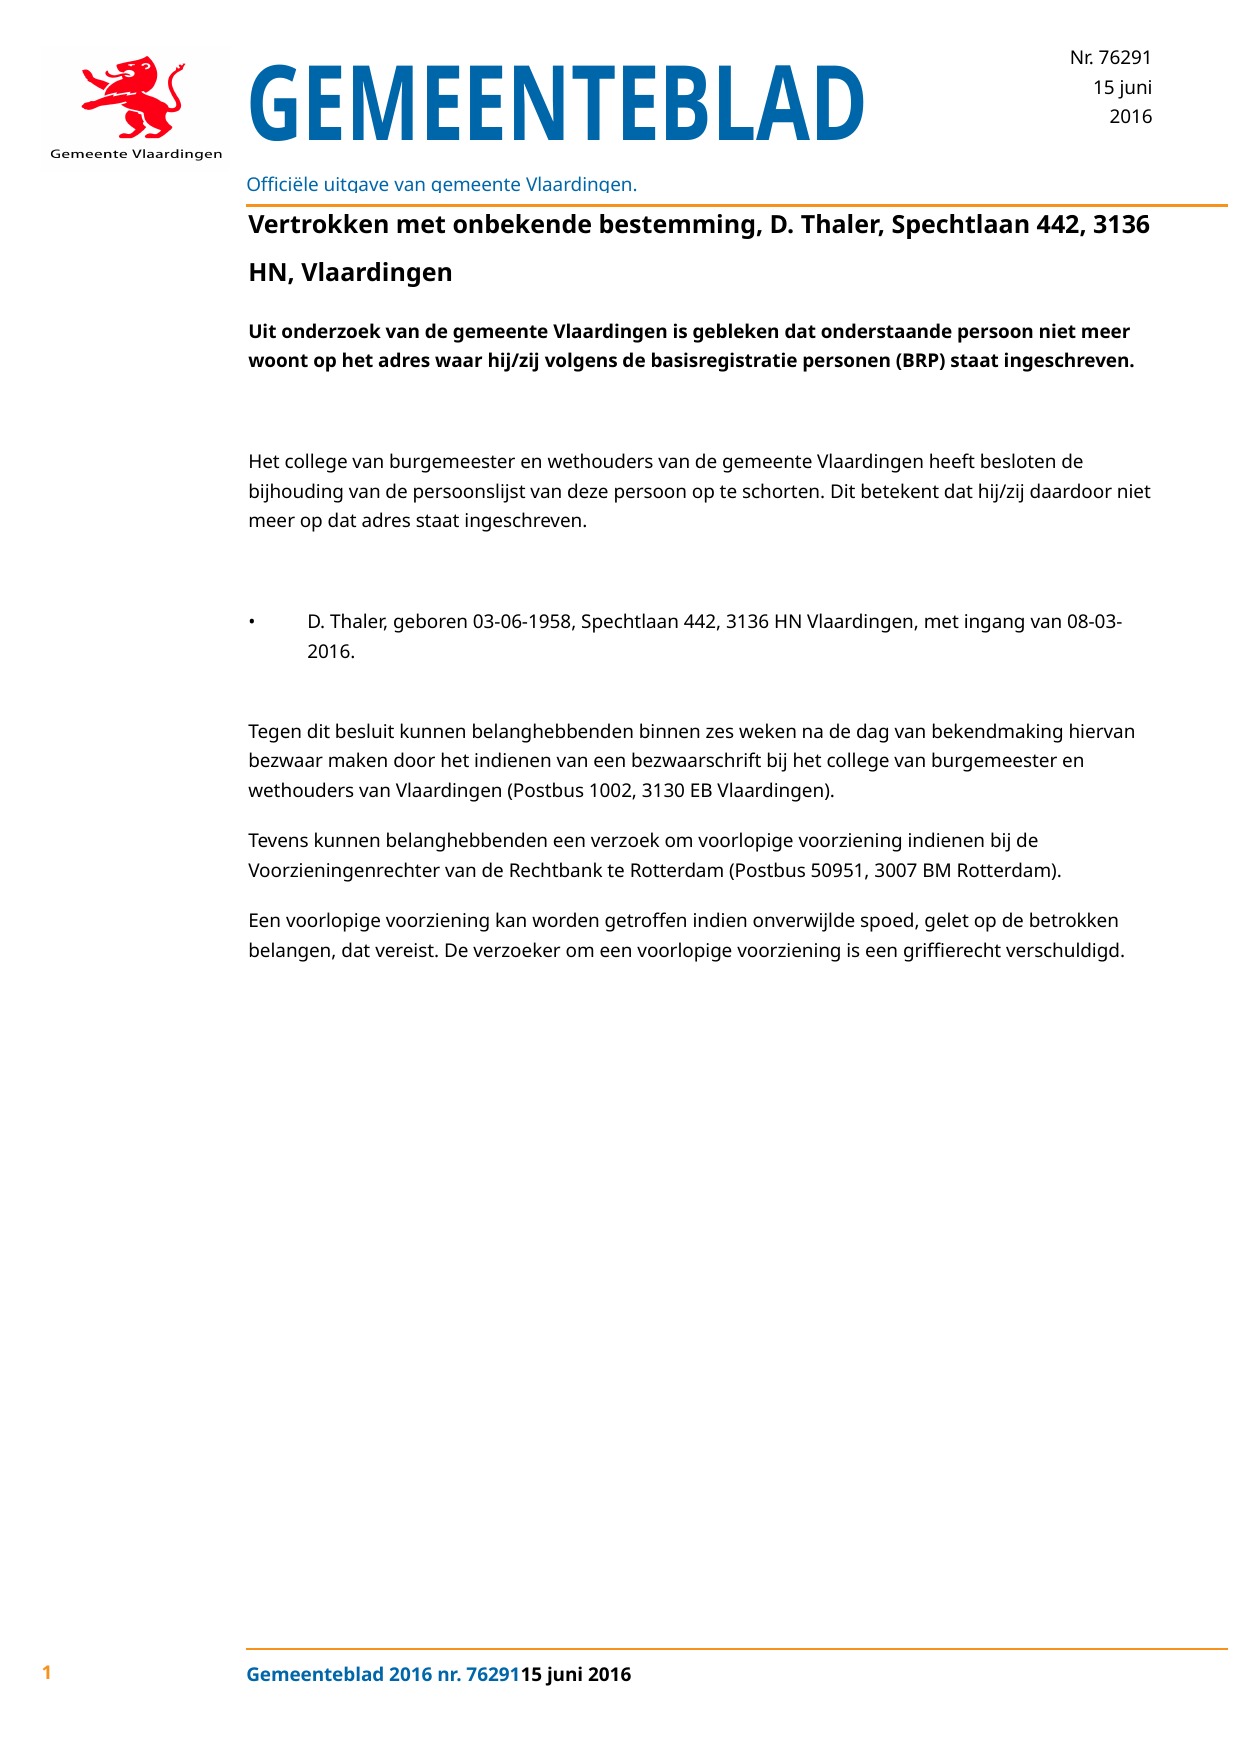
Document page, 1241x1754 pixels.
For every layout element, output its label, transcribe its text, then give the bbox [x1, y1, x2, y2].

picture [41, 47, 231, 172]
text Uit onderzoek van de gemeente Vlaardingen is gebleken dat onderstaande persoon niet meer woont op het adres waar hij/zij volgens de basisregistratie personen (BRP) staat ingeschreven. [248, 318, 1152, 373]
text Een voorlopige voorziening kan worden getroffen indien onverwijlde spoed, gelet op de betrokken belangen, dat vereist. De verzoeker om een voorlopige voorziening is een griffierecht verschuldigd. [248, 907, 1152, 963]
text Tevens kunnen belanghebbenden een verzoek om voorlopige voorziening indienen bij de Voorzieningenrechter van de Rechtbank te Rotterdam (Postbus 50951, 3007 BM Rotterdam). [248, 827, 1152, 883]
text Vertrokken met onbekende bestemming, D. Thaler, Spechtlaan 442, 3136 HN, Vlaardingen [248, 207, 1152, 288]
text Tegen dit besluit kunnen belanghebbenden binnen zes weken na de dag van bekendmaking hiervan bezwaar maken door het indienen van een bezwaarschrift bij het college van burgemeester en wethouders van Vlaardingen (Postbus 1002, 3130 EB Vlaardingen). [248, 718, 1152, 803]
text Het college van burgemeester en wethouders van de gemeente Vlaardingen heeft besloten de bijhouding van de persoonslijst van deze persoon op te schorten. Dit betekent dat hij/zij daardoor niet meer op dat adres staat ingeschreven. [248, 448, 1152, 533]
list D. Thaler, geboren 03-06-1958, Spechtlaan 442, 3136 HN Vlaardingen, met ingang van 08-03-2016. [248, 608, 1152, 664]
